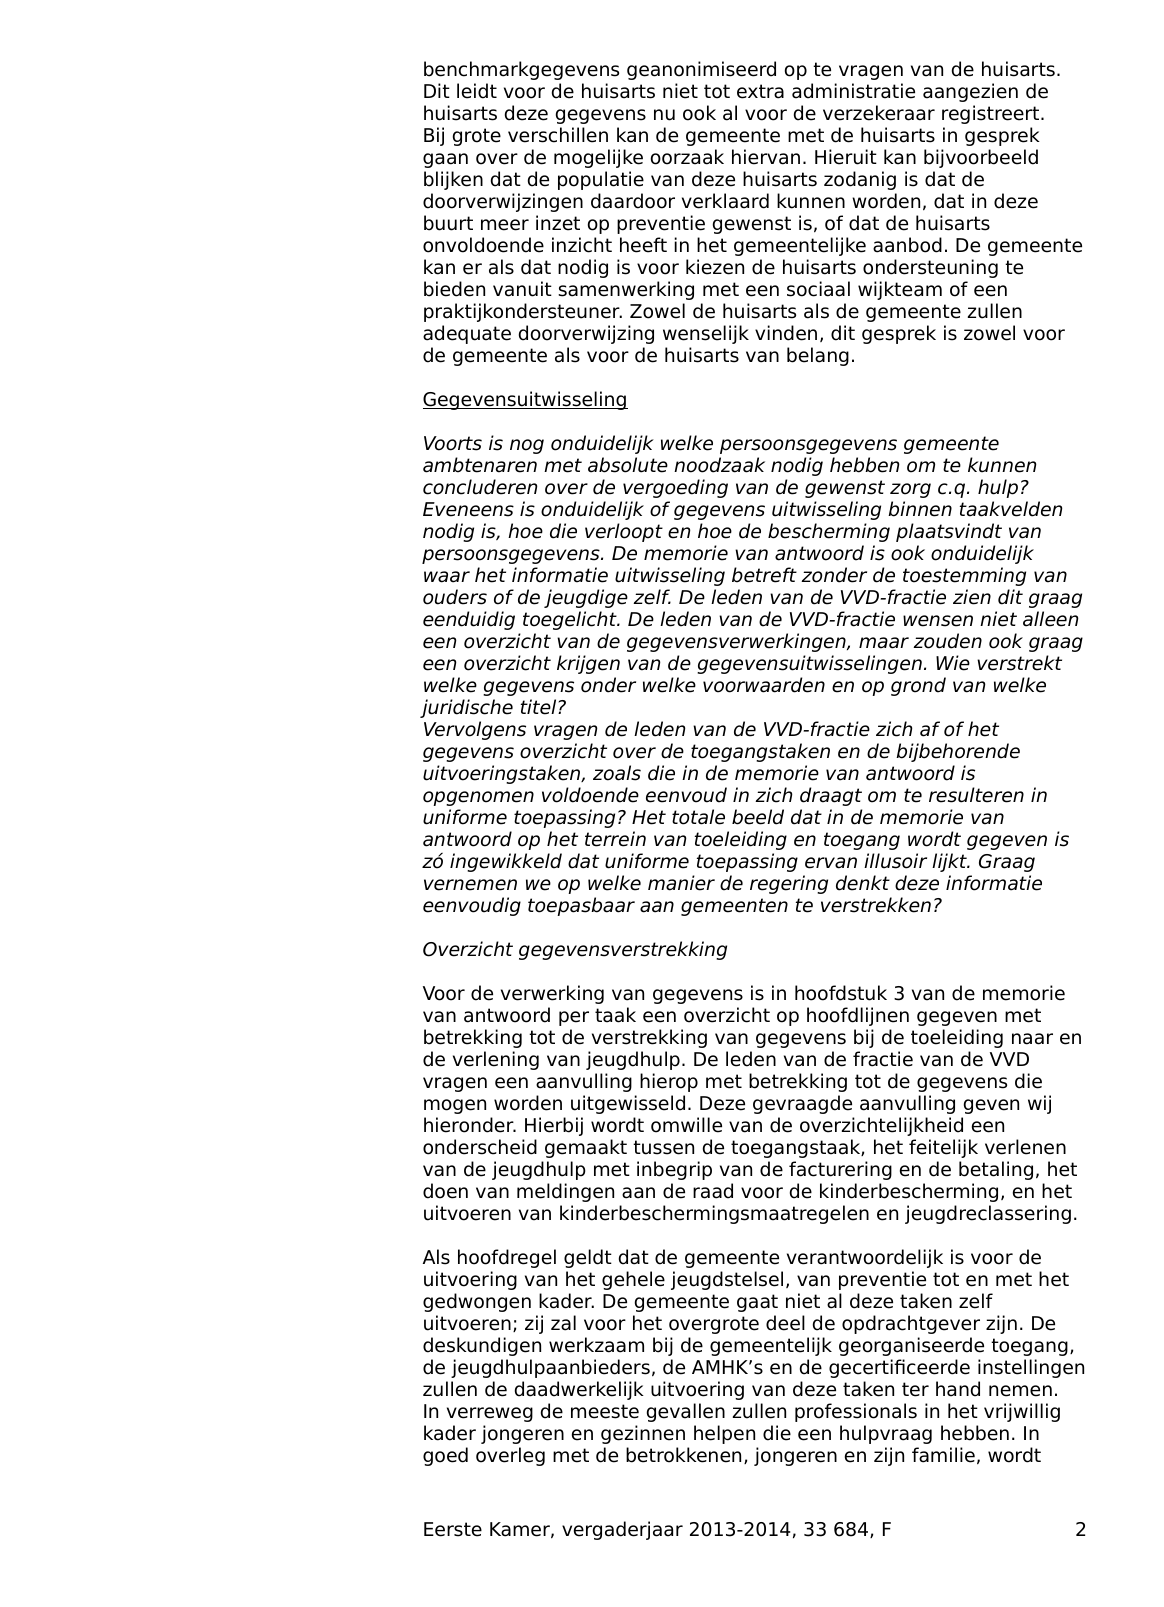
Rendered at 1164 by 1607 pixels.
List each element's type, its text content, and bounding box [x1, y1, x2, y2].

text benchmarkgegevens geanonimiseerd op te vragen van de huisarts. Dit leidt voor de huisarts niet tot extra administratie aangezien de huisarts deze gegevens nu ook al voor de verzekeraar registreert. [422, 59, 1087, 125]
text Voorts is nog onduidelijk welke persoonsgegevens gemeente ambtenaren met absolute noodzaak nodig hebben om te kunnen concluderen over de vergoeding van de gewenst zorg c.q. hulp? Eveneens is onduidelijk of gegevens uitwisseling binnen taakvelden nodig is, hoe die verloopt en hoe de bescherming plaatsvindt van persoonsgegevens. De memorie van antwoord is ook onduidelijk waar het informatie uitwisseling betreft zonder de toestemming van ouders of de jeugdige zelf. De leden van de VVD-fractie zien dit graag eenduidig toegelicht. De leden van de VVD-fractie wensen niet alleen een overzicht van de gegevensverwerkingen, maar zouden ook graag een overzicht krijgen van de gegevensuitwisselingen. Wie verstrekt welke gegevens onder welke voorwaarden en op grond van welke juridische titel? [422, 433, 1087, 719]
text Voor de verwerking van gegevens is in hoofdstuk 3 van de memorie van antwoord per taak een overzicht op hoofdlijnen gegeven met betrekking tot de verstrekking van gegevens bij de toeleiding naar en de verlening van jeugdhulp. De leden van de fractie van de VVD vragen een aanvulling hierop met betrekking tot de gegevens die mogen worden uitgewisseld. Deze gevraagde aanvulling geven wij hieronder. Hierbij wordt omwille van de overzichtelijkheid een onderscheid gemaakt tussen de toegangstaak, het feitelijk verlenen van de jeugdhulp met inbegrip van de facturering en de betaling, het doen van meldingen aan de raad voor de kinderbescherming, en het uitvoeren van kinderbeschermingsmaatregelen en jeugdreclassering. [422, 983, 1087, 1225]
text Vervolgens vragen de leden van de VVD-fractie zich af of het gegevens overzicht over de toegangstaken en de bijbehorende uitvoeringstaken, zoals die in de memorie van antwoord is opgenomen voldoende eenvoud in zich draagt om te resulteren in uniforme toepassing? Het totale beeld dat in de memorie van antwoord op het terrein van toeleiding en toegang wordt gegeven is zó ingewikkeld dat uniforme toepassing ervan illusoir lijkt. Graag vernemen we op welke manier de regering denkt deze informatie eenvoudig toepasbaar aan gemeenten te verstrekken? [422, 719, 1087, 917]
text Bij grote verschillen kan de gemeente met de huisarts in gesprek gaan over de mogelijke oorzaak hiervan. Hieruit kan bijvoorbeeld blijken dat de populatie van deze huisarts zodanig is dat de doorverwijzingen daardoor verklaard kunnen worden, dat in deze buurt meer inzet op preventie gewenst is, of dat de huisarts onvoldoende inzicht heeft in het gemeentelijke aanbod. De gemeente kan er als dat nodig is voor kiezen de huisarts ondersteuning te bieden vanuit samenwerking met een sociaal wijkteam of een praktijkondersteuner. Zowel de huisarts als de gemeente zullen adequate doorverwijzing wenselijk vinden, dit gesprek is zowel voor de gemeente als voor de huisarts van belang. [422, 125, 1087, 367]
subtitle Overzicht gegevensverstrekking [422, 939, 1087, 961]
subtitle Gegevensuitwisseling [422, 389, 1087, 411]
text Als hoofdregel geldt dat de gemeente verantwoordelijk is voor de uitvoering van het gehele jeugdstelsel, van preventie tot en met het gedwongen kader. De gemeente gaat niet al deze taken zelf uitvoeren; zij zal voor het overgrote deel de opdrachtgever zijn. De deskundigen werkzaam bij de gemeentelijk georganiseerde toegang, de jeugdhulpaanbieders, de AMHK’s en de gecertificeerde instellingen zullen de daadwerkelijk uitvoering van deze taken ter hand nemen. [422, 1247, 1087, 1401]
text In verreweg de meeste gevallen zullen professionals in het vrijwillig kader jongeren en gezinnen helpen die een hulpvraag hebben. In goed overleg met de betrokkenen, jongeren en zijn familie, wordt [422, 1401, 1087, 1467]
